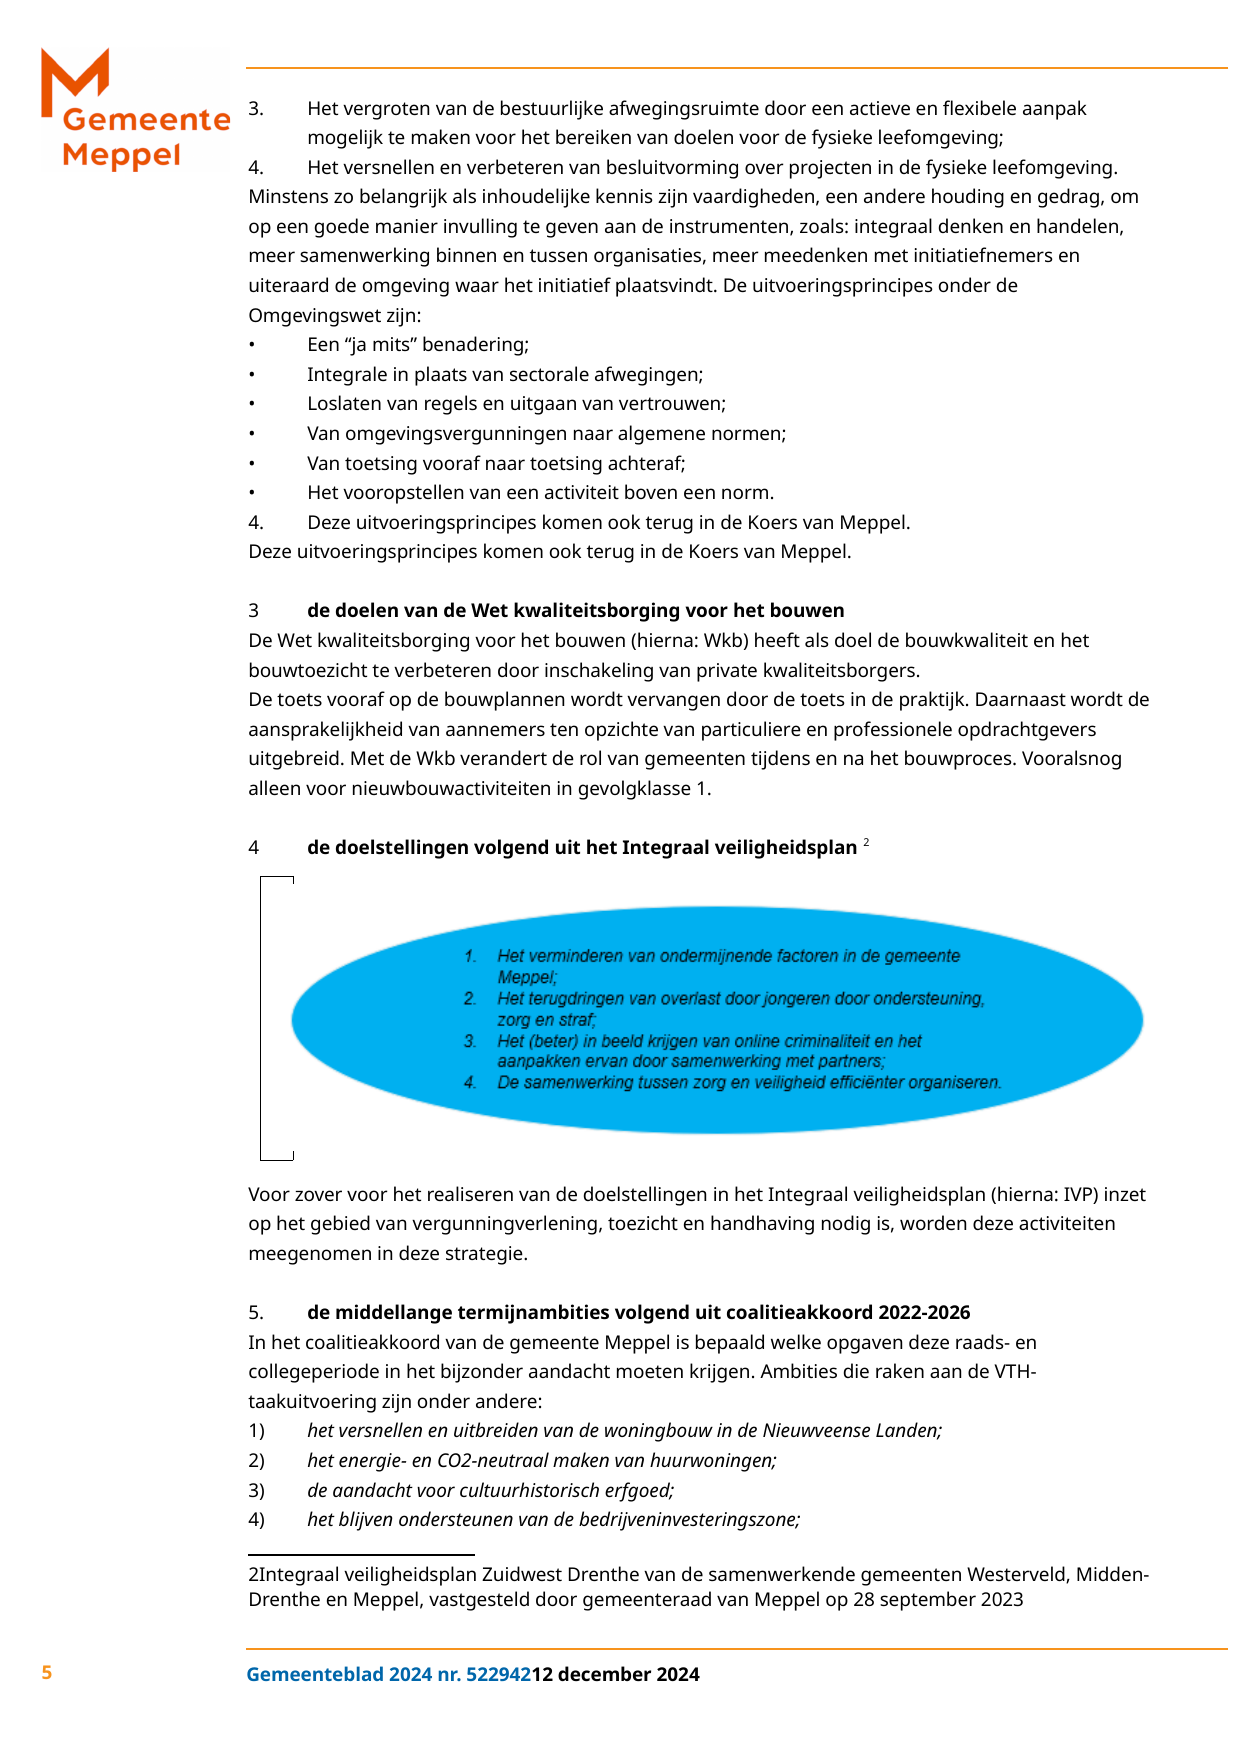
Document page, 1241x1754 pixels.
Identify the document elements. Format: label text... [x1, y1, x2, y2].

list Het vooropstellen van een activiteit boven een norm. [248, 479, 1152, 505]
list Van omgevingsvergunningen naar algemene normen; [248, 420, 1152, 446]
list Het versnellen en verbeteren van besluitvorming over projecten in de fysieke leefomgeving. [248, 154, 1152, 180]
text Voor zover voor het realiseren van de doelstellingen in het Integraal veiligheidsplan (hierna: IVP) inzet op het gebied van vergunningverlening, toezicht en handhaving nodig is, worden deze activiteiten meegenomen in deze strategie. [248, 1181, 1152, 1266]
list Integrale in plaats van sectorale afwegingen; [248, 361, 1152, 387]
list de doelstellingen volgend uit het Integraal veiligheidsplan [248, 834, 1152, 860]
text In het coalitieakkoord van de gemeente Meppel is bepaald welke opgaven deze raads- en collegeperiode in het bijzonder aandacht moeten krijgen. Ambities die raken aan de VTH-taakuitvoering zijn onder andere: [248, 1329, 1152, 1414]
list Van toetsing vooraf naar toetsing achteraf; [248, 450, 1152, 476]
text Minstens zo belangrijk als inhoudelijke kennis zijn vaardigheden, een andere houding en gedrag, om op een goede manier invulling te geven aan de instrumenten, zoals: integraal denken en handelen, meer samenwerking binnen en tussen organisaties, meer meedenken met initiatiefnemers en uiteraard de omgeving waar het initiatief plaatsvindt. De uitvoeringsprincipes onder de Omgevingswet zijn: [248, 183, 1152, 328]
list Loslaten van regels en uitgaan van vertrouwen; [248, 391, 1152, 416]
list de doelen van de Wet kwaliteitsborging voor het bouwen [248, 598, 1152, 623]
text De Wet kwaliteitsborging voor het bouwen (hierna: Wkb) heeft als doel de bouwkwaliteit en het bouwtoezicht te verbeteren door inschakeling van private kwaliteitsborgers. [248, 627, 1152, 683]
list het energie- en CO2-neutraal maken van huurwoningen; [248, 1447, 1152, 1473]
text De toets vooraf op de bouwplannen wordt vervangen door de toets in de praktijk. Daarnaast wordt de aansprakelijkheid van aannemers ten opzichte van particuliere en professionele opdrachtgevers uitgebreid. Met de Wkb verandert de rol van gemeenten tijdens en na het bouwproces. Vooralsnog alleen voor nieuwbouwactiviteiten in gevolgklasse 1. [248, 686, 1152, 801]
picture [268, 884, 1173, 1151]
list het blijven ondersteunen van de bedrijveninvesteringszone; [248, 1506, 1152, 1532]
text Deze uitvoeringsprincipes komen ook terug in de Koers van Meppel. [248, 538, 1152, 564]
list Het vergroten van de bestuurlijke afwegingsruimte door een actieve en flexibele aanpak mogelijk te maken voor het bereiken van doelen voor de fysieke leefomgeving; [248, 95, 1152, 150]
list de aandacht voor cultuurhistorisch erfgoed; [248, 1477, 1152, 1502]
picture [41, 47, 231, 172]
list de middellange termijnambities volgend uit coalitieakkoord 2022-2026 [248, 1299, 1152, 1325]
list het versnellen en uitbreiden van de woningbouw in de Nieuwveense Landen; [248, 1418, 1152, 1443]
list Deze uitvoeringsprincipes komen ook terug in de Koers van Meppel. [248, 509, 1152, 535]
list Een “ja mits” benadering; [248, 331, 1152, 357]
list Integraal veiligheidsplan Zuidwest Drenthe van de samenwerkende gemeenten Westerveld, Midden-Drenthe en Meppel, vastgesteld door gemeenteraad van Meppel op 28 september 2023 [248, 1561, 1152, 1612]
